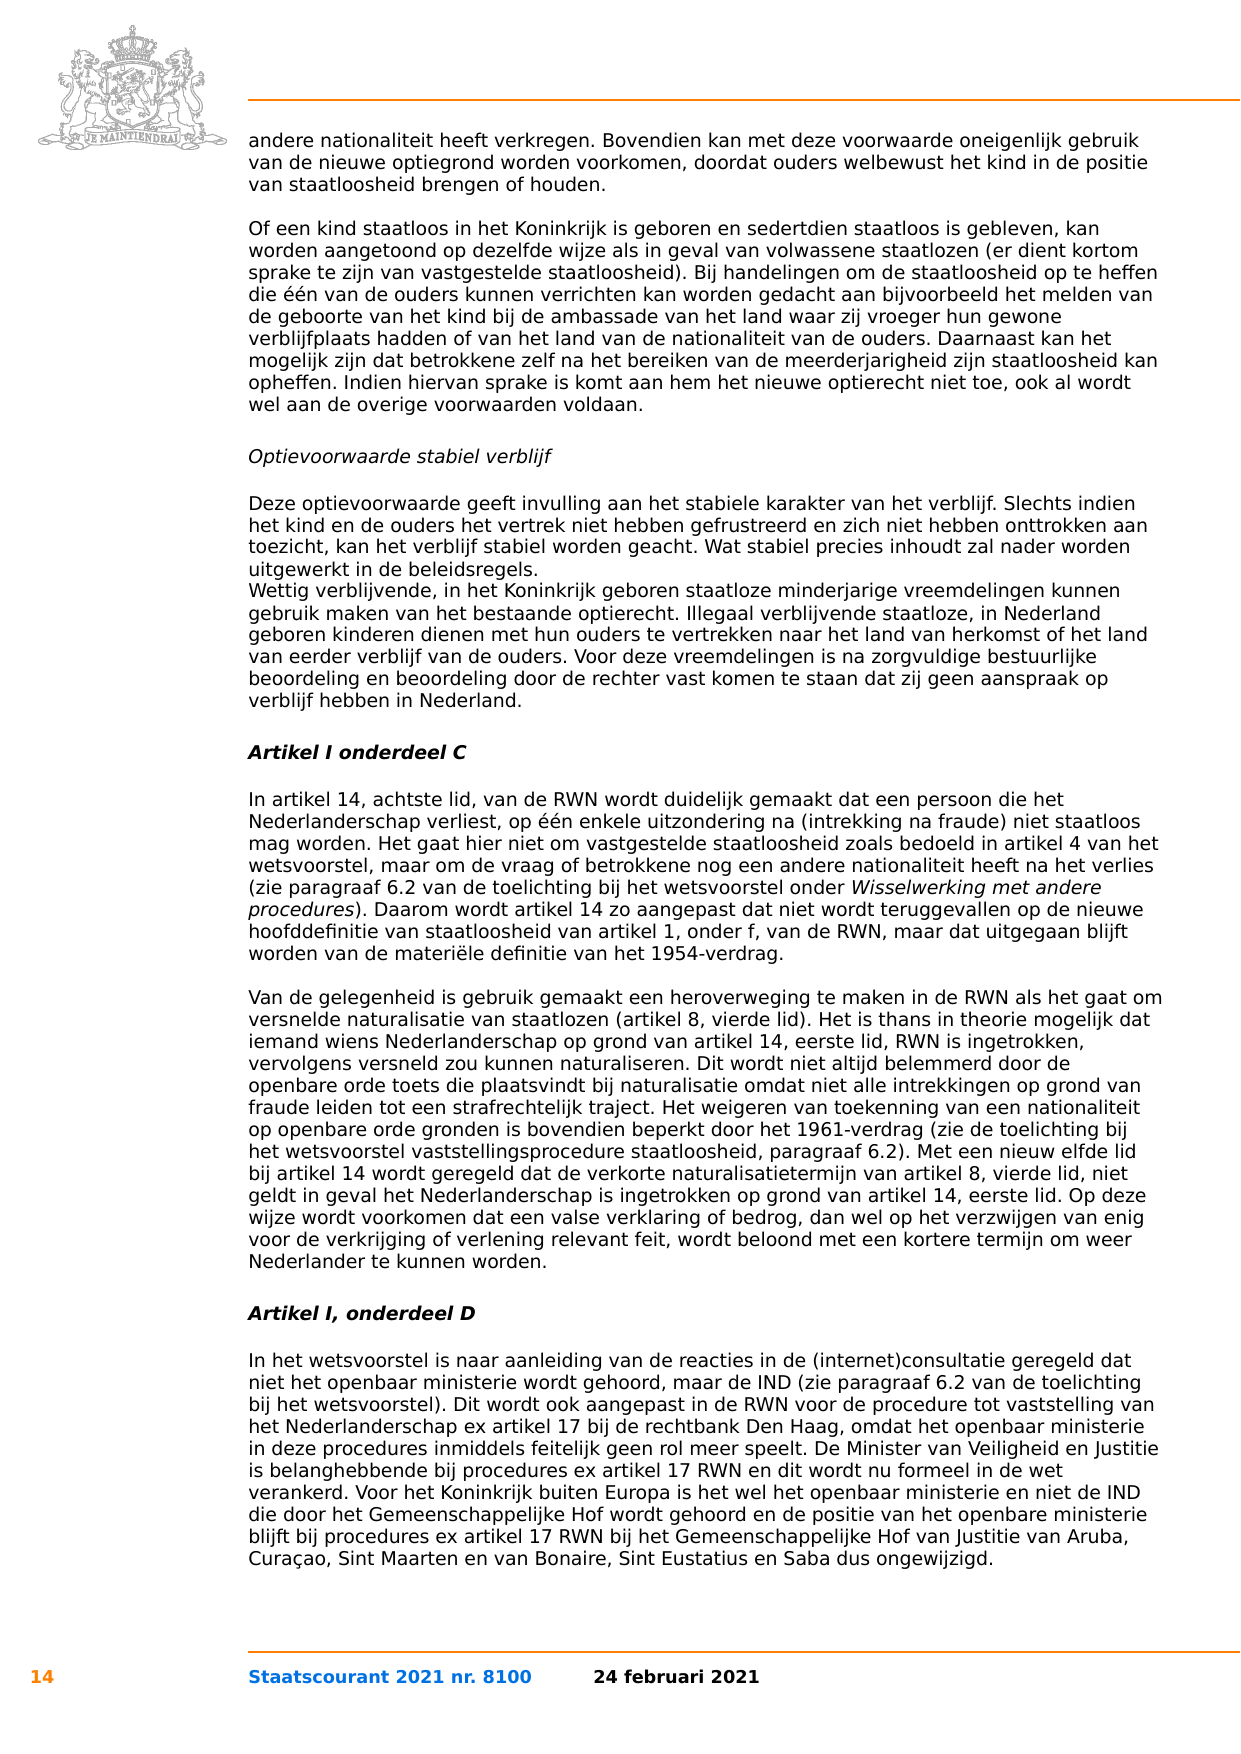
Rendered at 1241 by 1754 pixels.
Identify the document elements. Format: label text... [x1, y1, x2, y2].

text andere nationaliteit heeft verkregen. Bovendien kan met deze voorwaarde oneigenlijk gebruik van de nieuwe optiegrond worden voorkomen, doordat ouders welbewust het kind in de positie van staatloosheid brengen of houden. [248, 130, 1163, 196]
subtitle Artikel I, onderdeel D [248, 1303, 1163, 1325]
subtitle Optievoorwaarde stabiel verblijf [248, 446, 1163, 467]
subtitle Artikel I onderdeel C [248, 742, 1163, 764]
text Van de gelegenheid is gebruik gemaakt een heroverweging te maken in de RWN als het gaat om versnelde naturalisatie van staatlozen (artikel 8, vierde lid). Het is thans in theorie mogelijk dat iemand wiens Nederlanderschap op grond van artikel 14, eerste lid, RWN is ingetrokken, vervolgens versneld zou kunnen naturaliseren. Dit wordt niet altijd belemmerd door de openbare orde toets die plaatsvindt bij naturalisatie omdat niet alle intrekkingen op grond van fraude leiden tot een strafrechtelijk traject. Het weigeren van toekenning van een nationaliteit op openbare orde gronden is bovendien beperkt door het 1961-verdrag (zie de toelichting bij het wetsvoorstel vaststellingsprocedure staatloosheid, paragraaf 6.2). Met een nieuw elfde lid bij artikel 14 wordt geregeld dat de verkorte naturalisatietermijn van artikel 8, vierde lid, niet geldt in geval het Nederlanderschap is ingetrokken op grond van artikel 14, eerste lid. Op deze wijze wordt voorkomen dat een valse verklaring of bedrog, dan wel op het verzwijgen van enig voor de verkrijging of verlening relevant feit, wordt beloond met een kortere termijn om weer Nederlander te kunnen worden. [248, 987, 1163, 1273]
text In het wetsvoorstel is naar aanleiding van de reacties in de (internet)consultatie geregeld dat niet het openbaar ministerie wordt gehoord, maar de IND (zie paragraaf 6.2 van de toelichting bij het wetsvoorstel). Dit wordt ook aangepast in de RWN voor de procedure tot vaststelling van het Nederlanderschap ex artikel 17 bij de rechtbank Den Haag, omdat het openbaar ministerie in deze procedures inmiddels feitelijk geen rol meer speelt. De Minister van Veiligheid en Justitie is belanghebbende bij procedures ex artikel 17 RWN en dit wordt nu formeel in de wet verankerd. Voor het Koninkrijk buiten Europa is het wel het openbaar ministerie en niet de IND die door het Gemeenschappelijke Hof wordt gehoord en de positie van het openbare ministerie blijft bij procedures ex artikel 17 RWN bij het Gemeenschappelijke Hof van Justitie van Aruba, Curaçao, Sint Maarten en van Bonaire, Sint Eustatius en Saba dus ongewijzigd. [248, 1350, 1163, 1569]
text Wettig verblijvende, in het Koninkrijk geboren staatloze minderjarige vreemdelingen kunnen gebruik maken van het bestaande optierecht. Illegaal verblijvende staatloze, in Nederland geboren kinderen dienen met hun ouders te vertrekken naar het land van herkomst of het land van eerder verblijf van de ouders. Voor deze vreemdelingen is na zorgvuldige bestuurlijke beoordeling en beoordeling door de rechter vast komen te staan dat zij geen aanspraak op verblijf hebben in Nederland. [248, 580, 1163, 712]
picture [38, 25, 227, 150]
text In artikel 14, achtste lid, van de RWN wordt duidelijk gemaakt dat een persoon die het Nederlanderschap verliest, op één enkele uitzondering na (intrekking na fraude) niet staatloos mag worden. Het gaat hier niet om vastgestelde staatloosheid zoals bedoeld in artikel 4 van het wetsvoorstel, maar om de vraag of betrokkene nog een andere nationaliteit heeft na het verlies (zie paragraaf 6.2 van de toelichting bij het wetsvoorstel onder Wisselwerking met andere procedures). Daarom wordt artikel 14 zo aangepast dat niet wordt teruggevallen op de nieuwe hoofddefinitie van staatloosheid van artikel 1, onder f, van de RWN, maar dat uitgegaan blijft worden van de materiële definitie van het 1954-verdrag. [248, 789, 1163, 965]
text Deze optievoorwaarde geeft invulling aan het stabiele karakter van het verblijf. Slechts indien het kind en de ouders het vertrek niet hebben gefrustreerd en zich niet hebben onttrokken aan toezicht, kan het verblijf stabiel worden geacht. Wat stabiel precies inhoudt zal nader worden uitgewerkt in de beleidsregels. [248, 492, 1163, 580]
text Of een kind staatloos in het Koninkrijk is geboren en sedertdien staatloos is gebleven, kan worden aangetoond op dezelfde wijze als in geval van volwassene staatlozen (er dient kortom sprake te zijn van vastgestelde staatloosheid). Bij handelingen om de staatloosheid op te heffen die één van de ouders kunnen verrichten kan worden gedacht aan bijvoorbeeld het melden van de geboorte van het kind bij de ambassade van het land waar zij vroeger hun gewone verblijfplaats hadden of van het land van de nationaliteit van de ouders. Daarnaast kan het mogelijk zijn dat betrokkene zelf na het bereiken van de meerderjarigheid zijn staatloosheid kan opheffen. Indien hiervan sprake is komt aan hem het nieuwe optierecht niet toe, ook al wordt wel aan de overige voorwaarden voldaan. [248, 218, 1163, 416]
